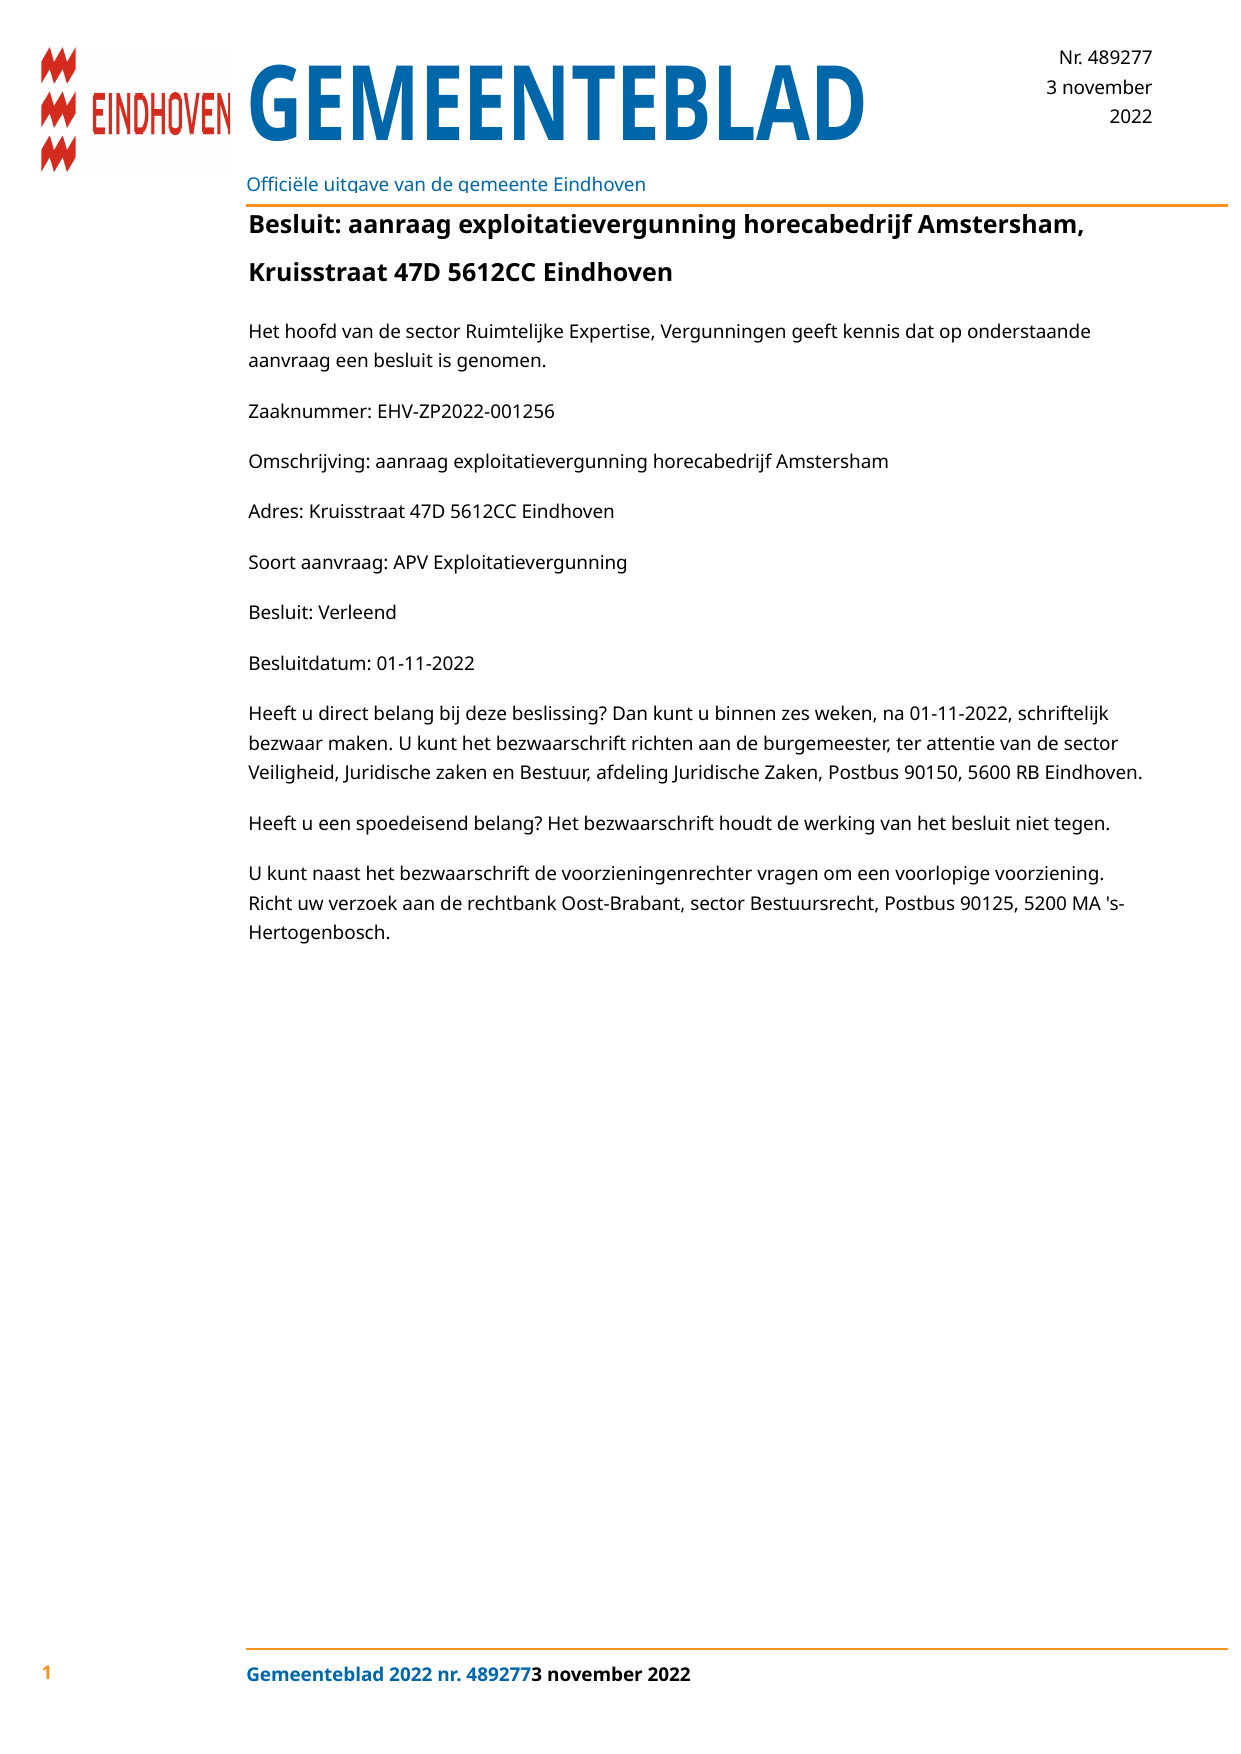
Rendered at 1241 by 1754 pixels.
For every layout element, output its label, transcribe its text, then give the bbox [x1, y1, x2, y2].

text Heeft u een spoedeisend belang? Het bezwaarschrift houdt de werking van het besluit niet tegen. [248, 810, 1152, 836]
text Zaaknummer: EHV-ZP2022-001256 [248, 398, 1152, 424]
text Heeft u direct belang bij deze beslissing? Dan kunt u binnen zes weken, na 01-11-2022, schriftelijk bezwaar maken. U kunt het bezwaarschrift richten aan de burgemeester, ter attentie van de sector Veiligheid, Juridische zaken en Bestuur, afdeling Juridische Zaken, Postbus 90150, 5600 RB Eindhoven. [248, 700, 1152, 785]
text Besluit: aanraag exploitatievergunning horecabedrijf Amstersham, Kruisstraat 47D 5612CC Eindhoven [248, 207, 1152, 288]
text Soort aanvraag: APV Exploitatievergunning [248, 549, 1152, 575]
text Besluitdatum: 01-11-2022 [248, 650, 1152, 676]
text Adres: Kruisstraat 47D 5612CC Eindhoven [248, 499, 1152, 524]
text Besluit: Verleend [248, 599, 1152, 625]
picture [41, 47, 231, 172]
text Het hoofd van de sector Ruimtelijke Expertise, Vergunningen geeft kennis dat op onderstaande aanvraag een besluit is genomen. [248, 318, 1152, 373]
text U kunt naast het bezwaarschrift de voorzieningenrechter vragen om een voorlopige voorziening. Richt uw verzoek aan de rechtbank Oost-Brabant, sector Bestuursrecht, Postbus 90125, 5200 MA 's-Hertogenbosch. [248, 860, 1152, 945]
text Omschrijving: aanraag exploitatievergunning horecabedrijf Amstersham [248, 448, 1152, 474]
